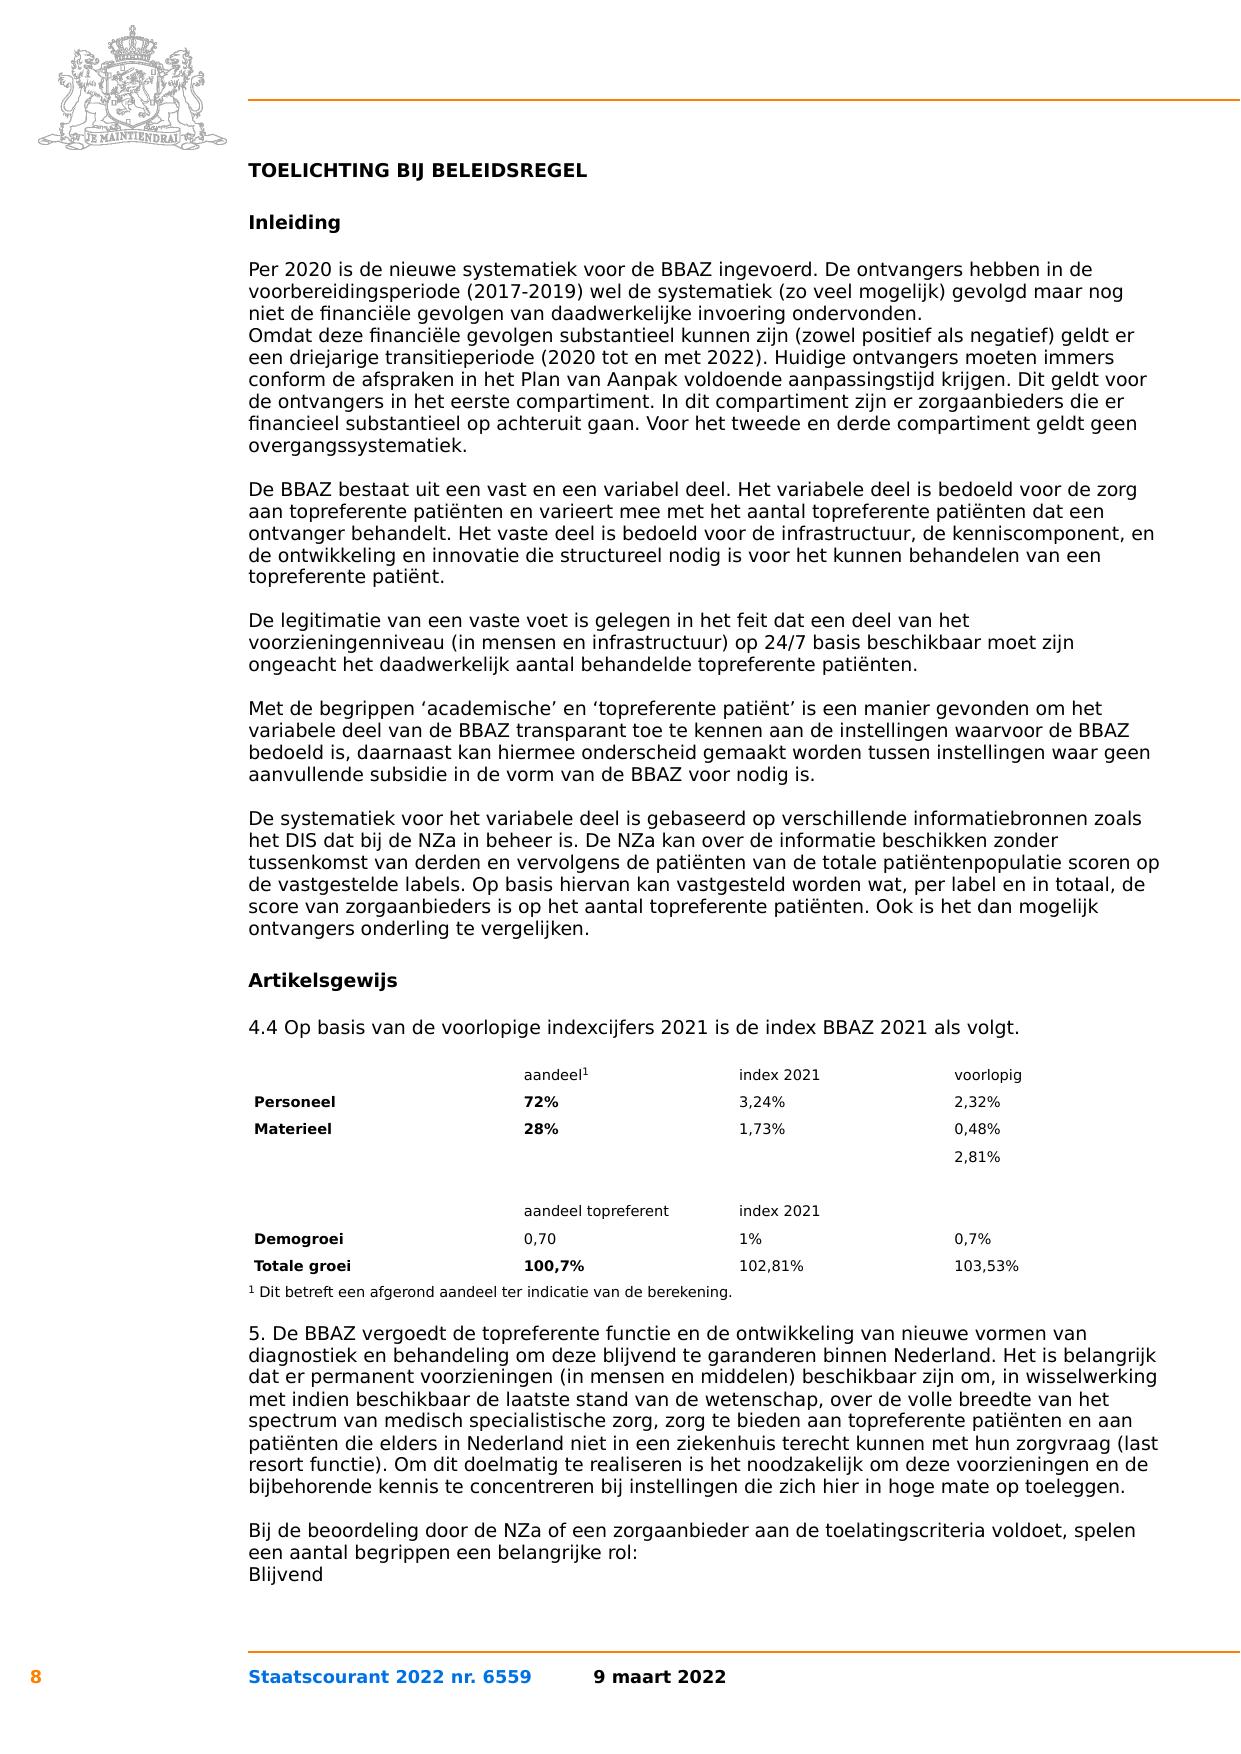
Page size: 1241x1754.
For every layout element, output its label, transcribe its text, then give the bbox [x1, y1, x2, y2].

table_cell 100,7% [518, 1254, 733, 1280]
text Per 2020 is de nieuwe systematiek voor de BBAZ ingevoerd. De ontvangers hebben in de voorbereidingsperiode (2017-2019) wel de systematiek (zo veel mogelijk) gevolgd maar nog niet de financiële gevolgen van daadwerkelijke invoering ondervonden. [248, 259, 1163, 325]
table_cell 0,7% [949, 1226, 1163, 1252]
text Met de begrippen ‘academische’ en ‘topreferente patiënt’ is een manier gevonden om het variabele deel van de BBAZ transparant toe te kennen aan de instellingen waarvoor de BBAZ bedoeld is, daarnaast kan hiermee onderscheid gemaakt worden tussen instellingen waar geen aanvullende subsidie in de vorm van de BBAZ voor nodig is. [248, 698, 1163, 786]
table_header index 2021 [734, 1062, 948, 1088]
table_header [249, 1062, 517, 1088]
table_cell 102,81% [734, 1254, 948, 1280]
table_cell Totale groei [249, 1254, 517, 1280]
table_cell [734, 1144, 948, 1170]
subtitle TOELICHTING BIJ BELEIDSREGEL [248, 160, 1163, 182]
table_cell 72% [518, 1089, 733, 1115]
table_cell 28% [518, 1116, 733, 1143]
table_cell [949, 1171, 1163, 1198]
table_cell aandeel topreferent [518, 1199, 733, 1225]
table_cell Demogroei [249, 1226, 517, 1252]
table_cell 103,53% [949, 1254, 1163, 1280]
subtitle Artikelsgewijs [248, 970, 1163, 992]
table_cell 2,32% [949, 1089, 1163, 1115]
table_cell 3,24% [734, 1089, 948, 1115]
table_cell [249, 1144, 517, 1170]
table_cell index 2021 [734, 1199, 948, 1225]
table_cell [249, 1199, 517, 1225]
text 5. De BBAZ vergoedt de topreferente functie en de ontwikkeling van nieuwe vormen van diagnostiek en behandeling om deze blijvend te garanderen binnen Nederland. Het is belangrijk dat er permanent voorzieningen (in mensen en middelen) beschikbaar zijn om, in wisselwerking met indien beschikbaar de laatste stand van de wetenschap, over de volle breedte van het spectrum van medisch specialistische zorg, zorg te bieden aan topreferente patiënten en aan patiënten die elders in Nederland niet in een ziekenhuis terecht kunnen met hun zorgvraag (last resort functie). Om dit doelmatig te realiseren is het noodzakelijk om deze voorzieningen en de bijbehorende kennis te concentreren bij instellingen die zich hier in hoge mate op toeleggen. [248, 1322, 1163, 1498]
table_cell [249, 1171, 517, 1198]
text De BBAZ bestaat uit een vast en een variabel deel. Het variabele deel is bedoeld voor de zorg aan topreferente patiënten en varieert mee met het aantal topreferente patiënten dat een ontvanger behandelt. Het vaste deel is bedoeld voor de infrastructuur, de kenniscomponent, en de ontwikkeling en innovatie die structureel nodig is voor het kunnen behandelen van een topreferente patiënt. [248, 478, 1163, 588]
table_cell [949, 1199, 1163, 1225]
subtitle Inleiding [248, 212, 1163, 234]
table_cell [734, 1171, 948, 1198]
text Blijvend [248, 1564, 1163, 1586]
text Bij de beoordeling door de NZa of een zorgaanbieder aan de toelatingscriteria voldoet, spelen een aantal begrippen een belangrijke rol: [248, 1520, 1163, 1564]
text 4.4 Op basis van de voorlopige indexcijfers 2021 is de index BBAZ 2021 als volgt. [248, 1017, 1163, 1039]
table_cell Personeel [249, 1089, 517, 1115]
text De legitimatie van een vaste voet is gelegen in het feit dat een deel van het voorzieningenniveau (in mensen en infrastructuur) op 24/7 basis beschikbaar moet zijn ongeacht het daadwerkelijk aantal behandelde topreferente patiënten. [248, 610, 1163, 676]
table_header aandeel1 [518, 1062, 733, 1088]
text De systematiek voor het variabele deel is gebaseerd op verschillende informatiebronnen zoals het DIS dat bij de NZa in beheer is. De NZa kan over de informatie beschikken zonder tussenkomst van derden en vervolgens de patiënten van de totale patiëntenpopulatie scoren op de vastgestelde labels. Op basis hiervan kan vastgesteld worden wat, per label en in totaal, de score van zorgaanbieders is op het aantal topreferente patiënten. Ook is het dan mogelijk ontvangers onderling te vergelijken. [248, 808, 1163, 940]
picture [38, 25, 227, 150]
table_cell 1,73% [734, 1116, 948, 1143]
table_cell 1% [734, 1226, 948, 1252]
table_cell 2,81% [949, 1144, 1163, 1170]
table_cell [518, 1171, 733, 1198]
table_cell [518, 1144, 733, 1170]
table_cell Materieel [249, 1116, 517, 1143]
table_cell 0,48% [949, 1116, 1163, 1143]
table_cell 0,70 [518, 1226, 733, 1252]
table_header voorlopig [949, 1062, 1163, 1088]
text Omdat deze financiële gevolgen substantieel kunnen zijn (zowel positief als negatief) geldt er een driejarige transitieperiode (2020 tot en met 2022). Huidige ontvangers moeten immers conform de afspraken in het Plan van Aanpak voldoende aanpassingstijd krijgen. Dit geldt voor de ontvangers in het eerste compartiment. In dit compartiment zijn er zorgaanbieders die er financieel substantieel op achteruit gaan. Voor het tweede en derde compartiment geldt geen overgangssystematiek. [248, 325, 1163, 457]
table_cell 1 Dit betreft een afgerond aandeel ter indicatie van de berekening. [248, 1281, 1163, 1301]
